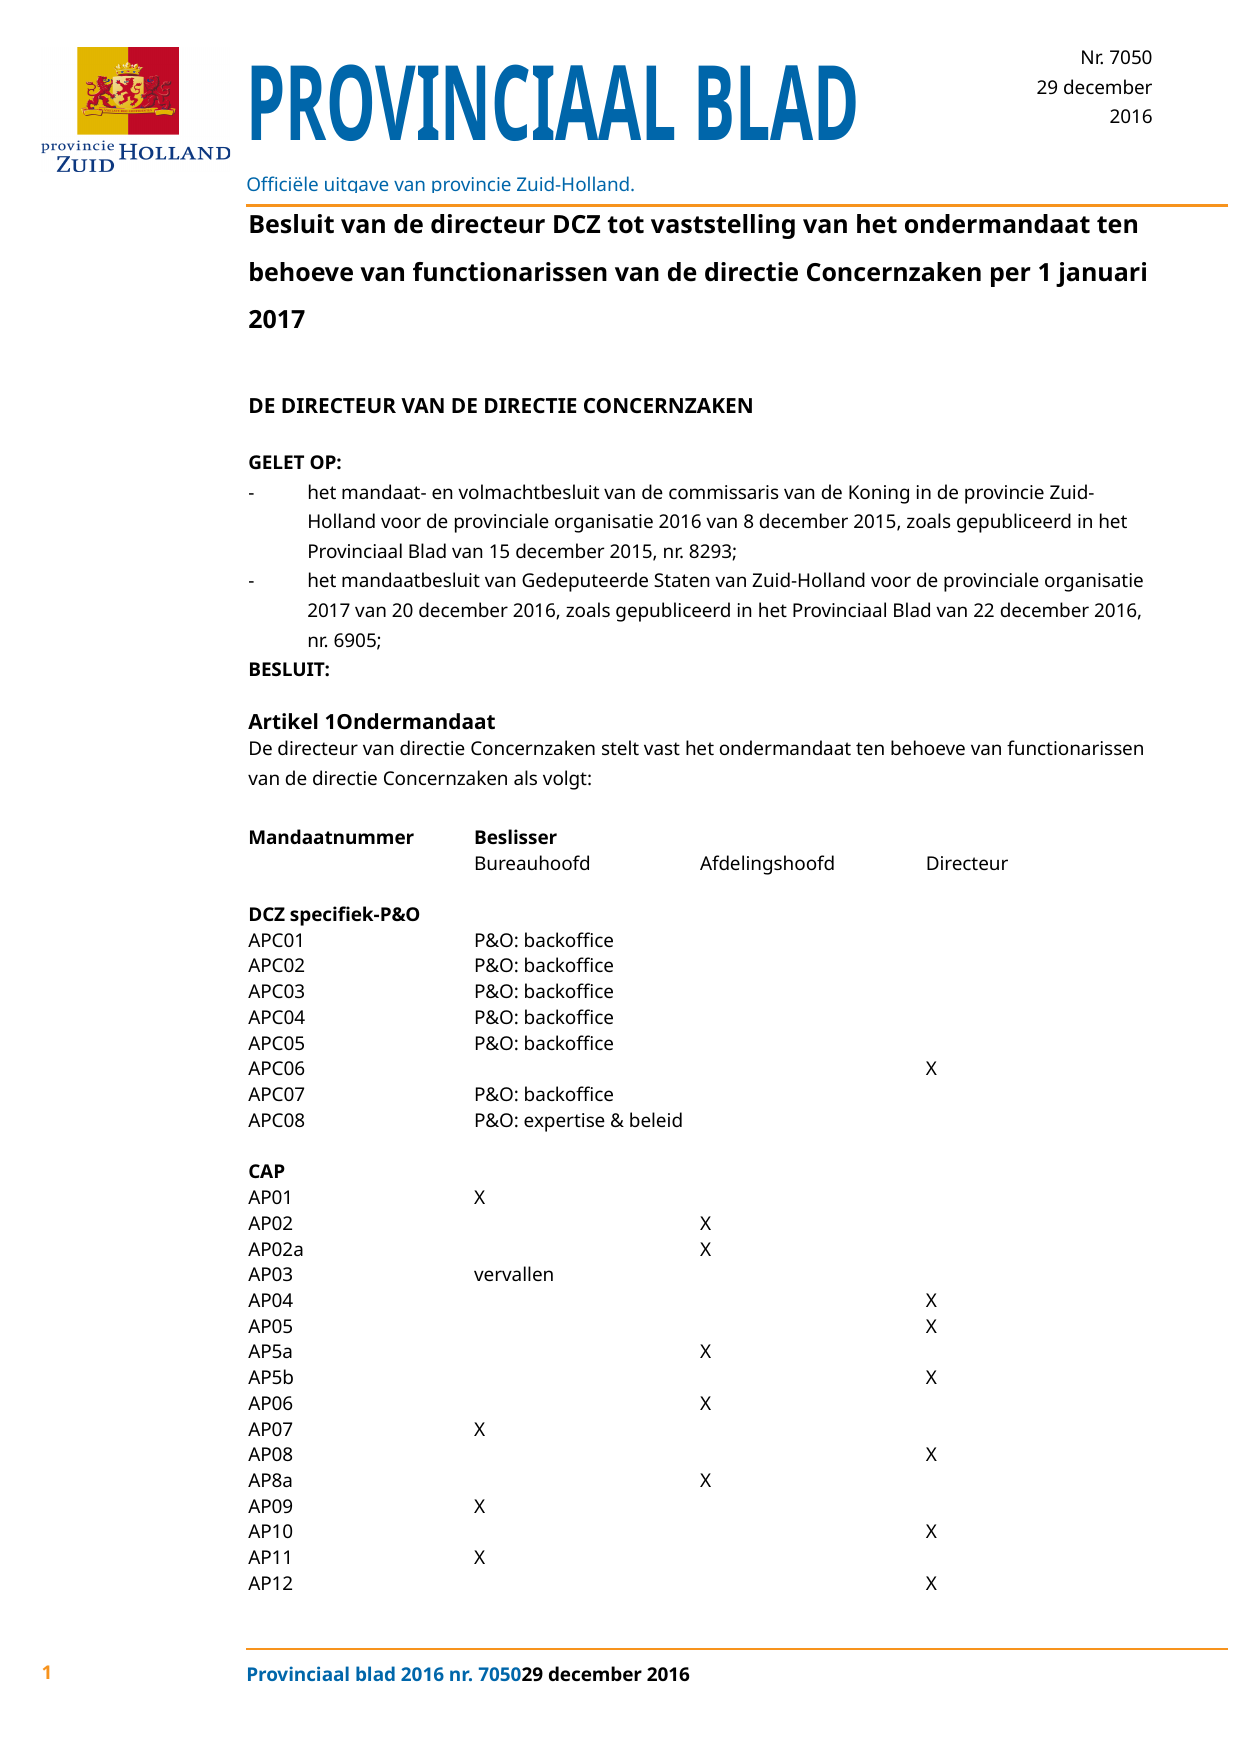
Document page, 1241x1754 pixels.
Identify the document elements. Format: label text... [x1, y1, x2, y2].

picture [41, 47, 231, 172]
table_cell [700, 927, 926, 953]
table_cell P&O: backoffice [474, 1081, 700, 1107]
table_cell [700, 1107, 926, 1133]
table_cell Bureauhoofd [474, 850, 700, 876]
table_cell X [926, 1442, 1152, 1467]
table_cell P&O: backoffice [474, 1004, 700, 1030]
table_cell [926, 1159, 1152, 1184]
table_cell [474, 876, 700, 901]
table_cell P&O: backoffice [474, 953, 700, 978]
table_cell AP12 [248, 1570, 474, 1596]
table_cell [474, 901, 700, 927]
table_cell [700, 1570, 926, 1596]
table_cell APC06 [248, 1056, 474, 1081]
table_cell [926, 1133, 1152, 1158]
table_cell AP02 [248, 1210, 474, 1236]
table_cell [700, 1133, 926, 1158]
table_cell APC08 [248, 1107, 474, 1133]
table_cell AP04 [248, 1287, 474, 1313]
table_cell [926, 927, 1152, 953]
table_cell [474, 1442, 700, 1467]
table_cell vervallen [474, 1261, 700, 1287]
table_cell AP8a [248, 1467, 474, 1493]
table_cell APC03 [248, 979, 474, 1004]
text Artikel 1Ondermandaat [248, 707, 1152, 735]
table_cell [926, 1081, 1152, 1107]
text BESLUIT: [248, 656, 1152, 682]
table_cell P&O: expertise & beleid [474, 1107, 700, 1133]
table_cell [474, 1236, 700, 1261]
table_cell AP09 [248, 1493, 474, 1519]
table_cell [926, 953, 1152, 978]
table_cell [474, 1339, 700, 1364]
table_cell X [474, 1184, 700, 1210]
table_cell X [926, 1570, 1152, 1596]
table_cell [926, 901, 1152, 927]
table_cell [474, 1519, 700, 1544]
table_cell DCZ specifiek-P&O [248, 901, 474, 927]
table_cell [926, 1493, 1152, 1519]
table_cell AP5b [248, 1364, 474, 1390]
table_cell X [926, 1056, 1152, 1081]
text DE DIRECTEUR VAN DE DIRECTIE CONCERNZAKEN [248, 391, 1152, 420]
table_cell [700, 1313, 926, 1339]
table_cell APC01 [248, 927, 474, 953]
table_cell [926, 979, 1152, 1004]
list het mandaatbesluit van Gedeputeerde Staten van Zuid-Holland voor de provinciale organisatie 2017 van 20 december 2016, zoals gepubliceerd in het Provinciaal Blad van 22 december 2016, nr. 6905; [248, 568, 1152, 652]
table_cell [474, 1056, 700, 1081]
table_cell AP10 [248, 1519, 474, 1544]
table_cell X [700, 1339, 926, 1364]
text Besluit van de directeur DCZ tot vaststelling van het ondermandaat ten behoeve van functionarissen van de directie Concernzaken per 1 januari 2017 [248, 207, 1152, 336]
table_cell [700, 1030, 926, 1056]
table_cell [926, 1004, 1152, 1030]
table_cell X [700, 1390, 926, 1416]
table_cell [700, 1519, 926, 1544]
table_cell [474, 1390, 700, 1416]
table_cell AP07 [248, 1416, 474, 1442]
table_cell X [926, 1519, 1152, 1544]
table_cell [926, 876, 1152, 901]
table_cell [474, 1210, 700, 1236]
table_cell [700, 979, 926, 1004]
table_cell [926, 1545, 1152, 1570]
table_cell [700, 901, 926, 927]
table_cell [700, 1287, 926, 1313]
table_cell [474, 1570, 700, 1596]
table_cell AP11 [248, 1545, 474, 1570]
table_cell X [474, 1493, 700, 1519]
table_cell AP01 [248, 1184, 474, 1210]
table_cell [926, 1210, 1152, 1236]
table_cell [700, 1159, 926, 1184]
table_cell CAP [248, 1159, 474, 1184]
table_cell P&O: backoffice [474, 979, 700, 1004]
table_cell P&O: backoffice [474, 927, 700, 953]
table_cell AP03 [248, 1261, 474, 1287]
table_cell APC04 [248, 1004, 474, 1030]
table_cell [700, 1056, 926, 1081]
list het mandaat- en volmachtbesluit van de commissaris van de Koning in de provincie Zuid-Holland voor de provinciale organisatie 2016 van 8 december 2015, zoals gepubliceerd in het Provinciaal Blad van 15 december 2015, nr. 8293; [248, 479, 1152, 564]
table_cell [926, 1416, 1152, 1442]
table_cell [248, 850, 474, 876]
table_cell [926, 1467, 1152, 1493]
text GELET OP: [248, 449, 1152, 475]
table_cell AP5a [248, 1339, 474, 1364]
table_cell AP05 [248, 1313, 474, 1339]
table_cell [474, 1313, 700, 1339]
text De directeur van directie Concernzaken stelt vast het ondermandaat ten behoeve van functionarissen van de directie Concernzaken als volgt: [248, 735, 1152, 791]
table_cell [474, 1467, 700, 1493]
table_cell [474, 1364, 700, 1390]
table_cell AP06 [248, 1390, 474, 1416]
table_cell [700, 1493, 926, 1519]
table_cell APC07 [248, 1081, 474, 1107]
table_header Beslisser [474, 824, 1152, 850]
table_cell [700, 1184, 926, 1210]
table_cell P&O: backoffice [474, 1030, 700, 1056]
table_cell [474, 1287, 700, 1313]
table_cell [700, 1004, 926, 1030]
table_cell [926, 1339, 1152, 1364]
table_cell X [926, 1313, 1152, 1339]
table_cell [926, 1236, 1152, 1261]
table_cell [474, 1133, 700, 1158]
table_cell [926, 1261, 1152, 1287]
table_cell X [474, 1416, 700, 1442]
table_cell [700, 953, 926, 978]
table_cell X [474, 1545, 700, 1570]
table_cell X [700, 1210, 926, 1236]
table_cell X [926, 1287, 1152, 1313]
table_cell X [700, 1236, 926, 1261]
table_cell [700, 1261, 926, 1287]
table_cell [700, 1545, 926, 1570]
table_cell X [700, 1467, 926, 1493]
table_cell [926, 1107, 1152, 1133]
table_cell [700, 1081, 926, 1107]
table_cell [248, 876, 474, 901]
table_cell [700, 1364, 926, 1390]
table_cell APC02 [248, 953, 474, 978]
table_cell [700, 1442, 926, 1467]
table_cell [248, 1133, 474, 1158]
table_cell AP08 [248, 1442, 474, 1467]
table_cell X [926, 1364, 1152, 1390]
table_cell Directeur [926, 850, 1152, 876]
table_cell [700, 1416, 926, 1442]
table_cell [926, 1184, 1152, 1210]
table_cell [474, 1159, 700, 1184]
table_cell Afdelingshoofd [700, 850, 926, 876]
table_header Mandaatnummer [248, 824, 474, 850]
table_cell [700, 876, 926, 901]
table_cell APC05 [248, 1030, 474, 1056]
table_cell [926, 1390, 1152, 1416]
table_cell [926, 1030, 1152, 1056]
table_cell AP02a [248, 1236, 474, 1261]
